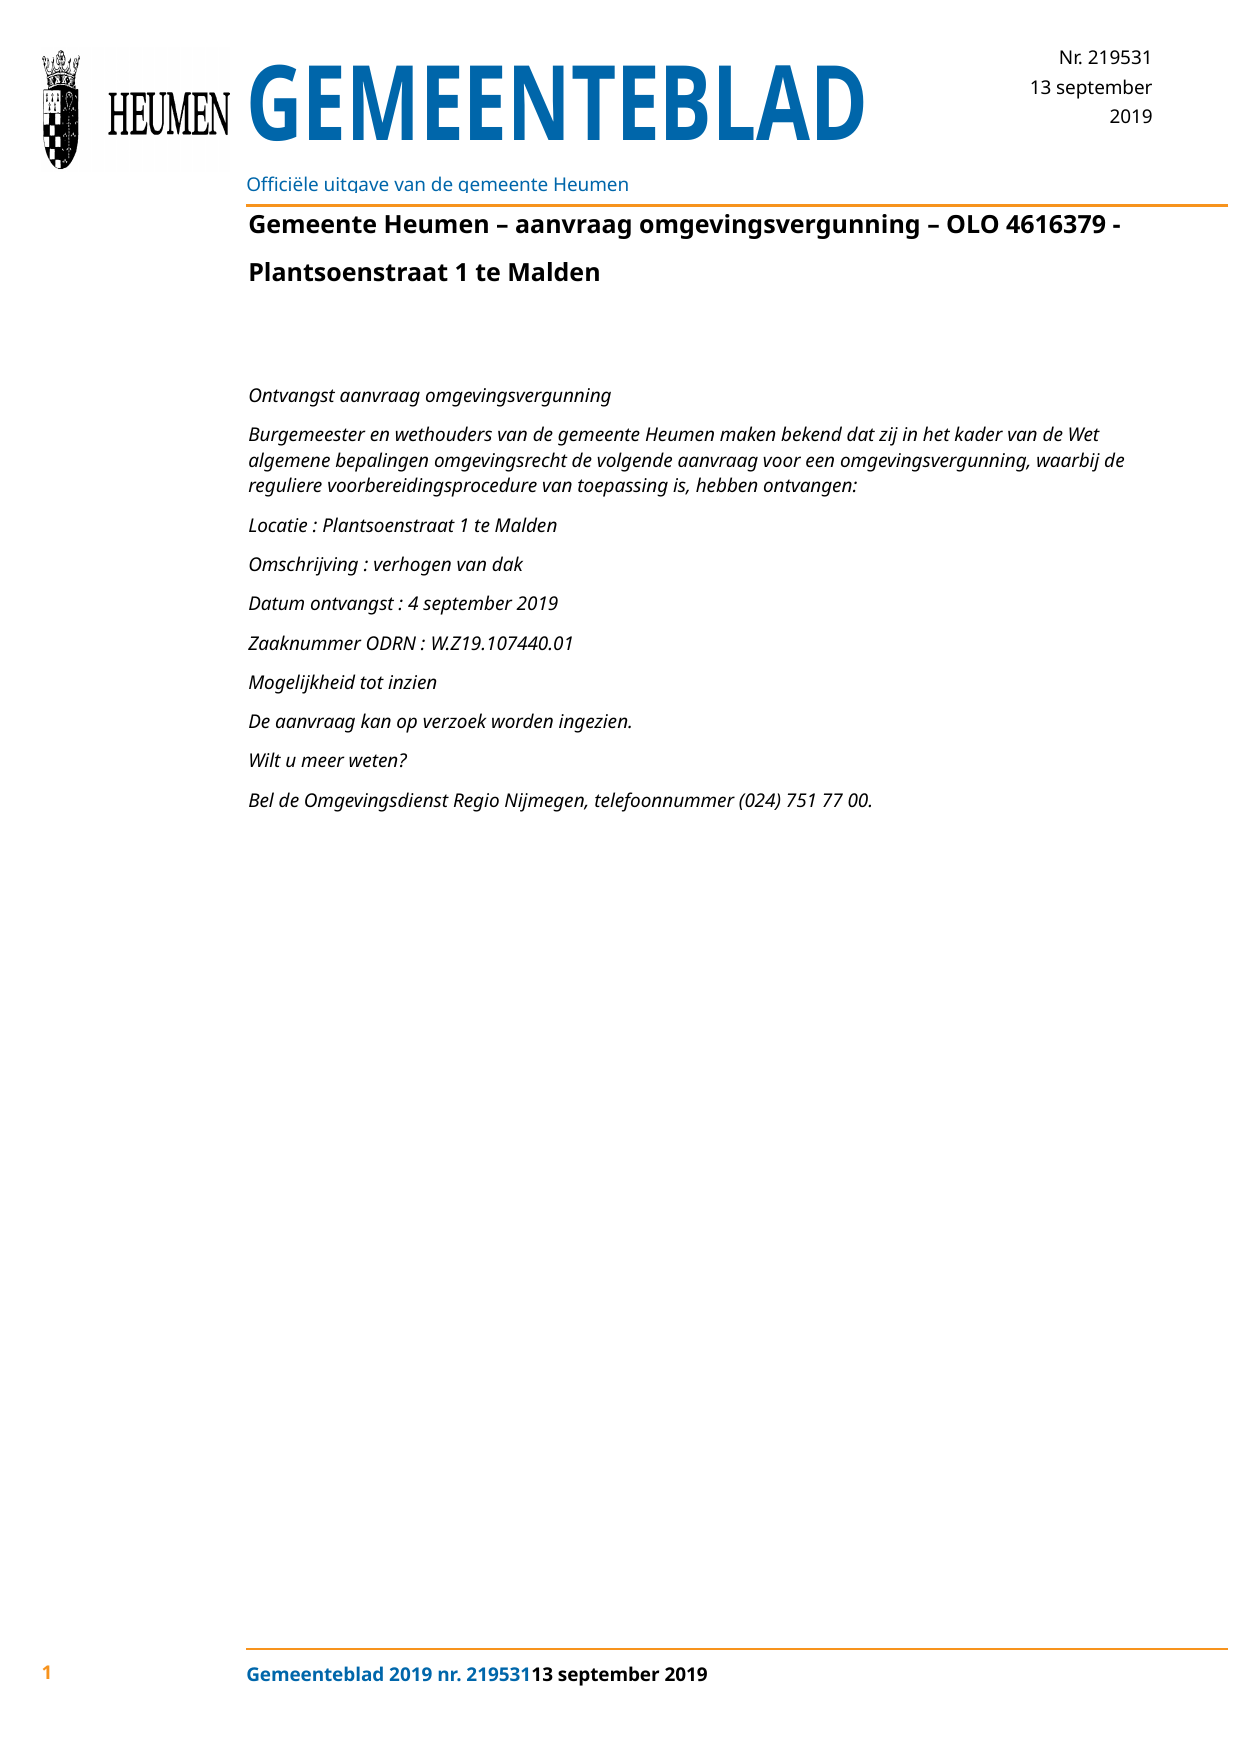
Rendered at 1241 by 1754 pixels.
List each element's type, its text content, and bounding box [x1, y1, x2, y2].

text De aanvraag kan op verzoek worden ingezien. [248, 708, 1152, 734]
text Gemeente Heumen – aanvraag omgevingsvergunning – OLO 4616379 - Plantsoenstraat 1 te Malden [248, 207, 1152, 288]
text Zaaknummer ODRN : W.Z19.107440.01 [248, 630, 1152, 655]
text Mogelijkheid tot inzien [248, 669, 1152, 695]
text Burgemeester en wethouders van de gemeente Heumen maken bekend dat zij in het kader van de Wet algemene bepalingen omgevingsrecht de volgende aanvraag voor een omgevingsvergunning, waarbij de reguliere voorbereidingsprocedure van toepassing is, hebben ontvangen: [248, 421, 1152, 498]
text Bel de Omgevingsdienst Regio Nijmegen, telefoonnummer (024) 751 77 00. [248, 787, 1152, 812]
picture [41, 47, 231, 172]
text Omschrijving : verhogen van dak [248, 551, 1152, 577]
text Wilt u meer weten? [248, 747, 1152, 773]
text Datum ontvangst : 4 september 2019 [248, 590, 1152, 616]
text Locatie : Plantsoenstraat 1 te Malden [248, 512, 1152, 538]
text Ontvangst aanvraag omgevingsvergunning [248, 382, 1152, 408]
